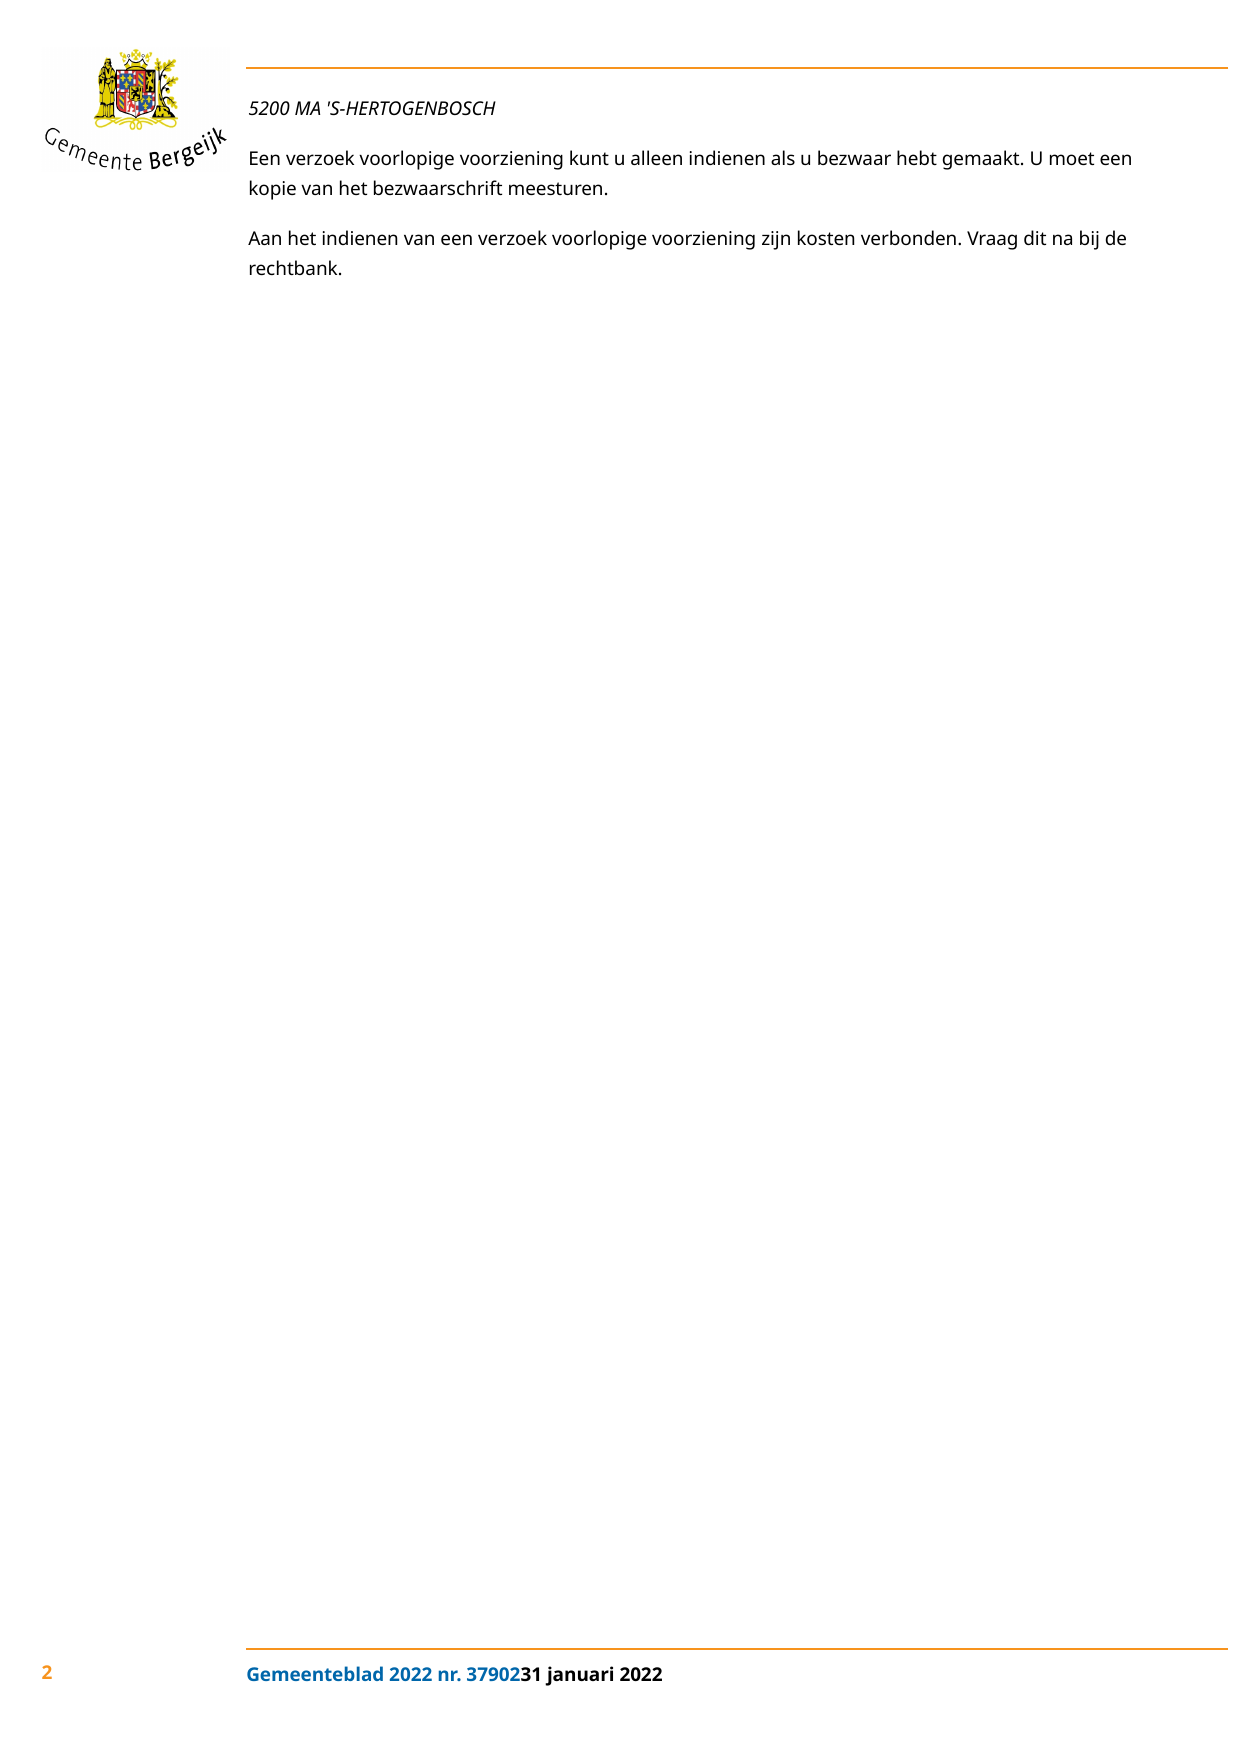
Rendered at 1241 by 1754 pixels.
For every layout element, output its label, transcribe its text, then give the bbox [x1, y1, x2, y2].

text 5200 MA 'S-HERTOGENBOSCH [248, 95, 1152, 121]
text Aan het indienen van een verzoek voorlopige voorziening zijn kosten verbonden. Vraag dit na bij de rechtbank. [248, 225, 1152, 281]
text Een verzoek voorlopige voorziening kunt u alleen indienen als u bezwaar hebt gemaakt. U moet een kopie van het bezwaarschrift meesturen. [248, 145, 1152, 201]
picture [41, 47, 231, 172]
